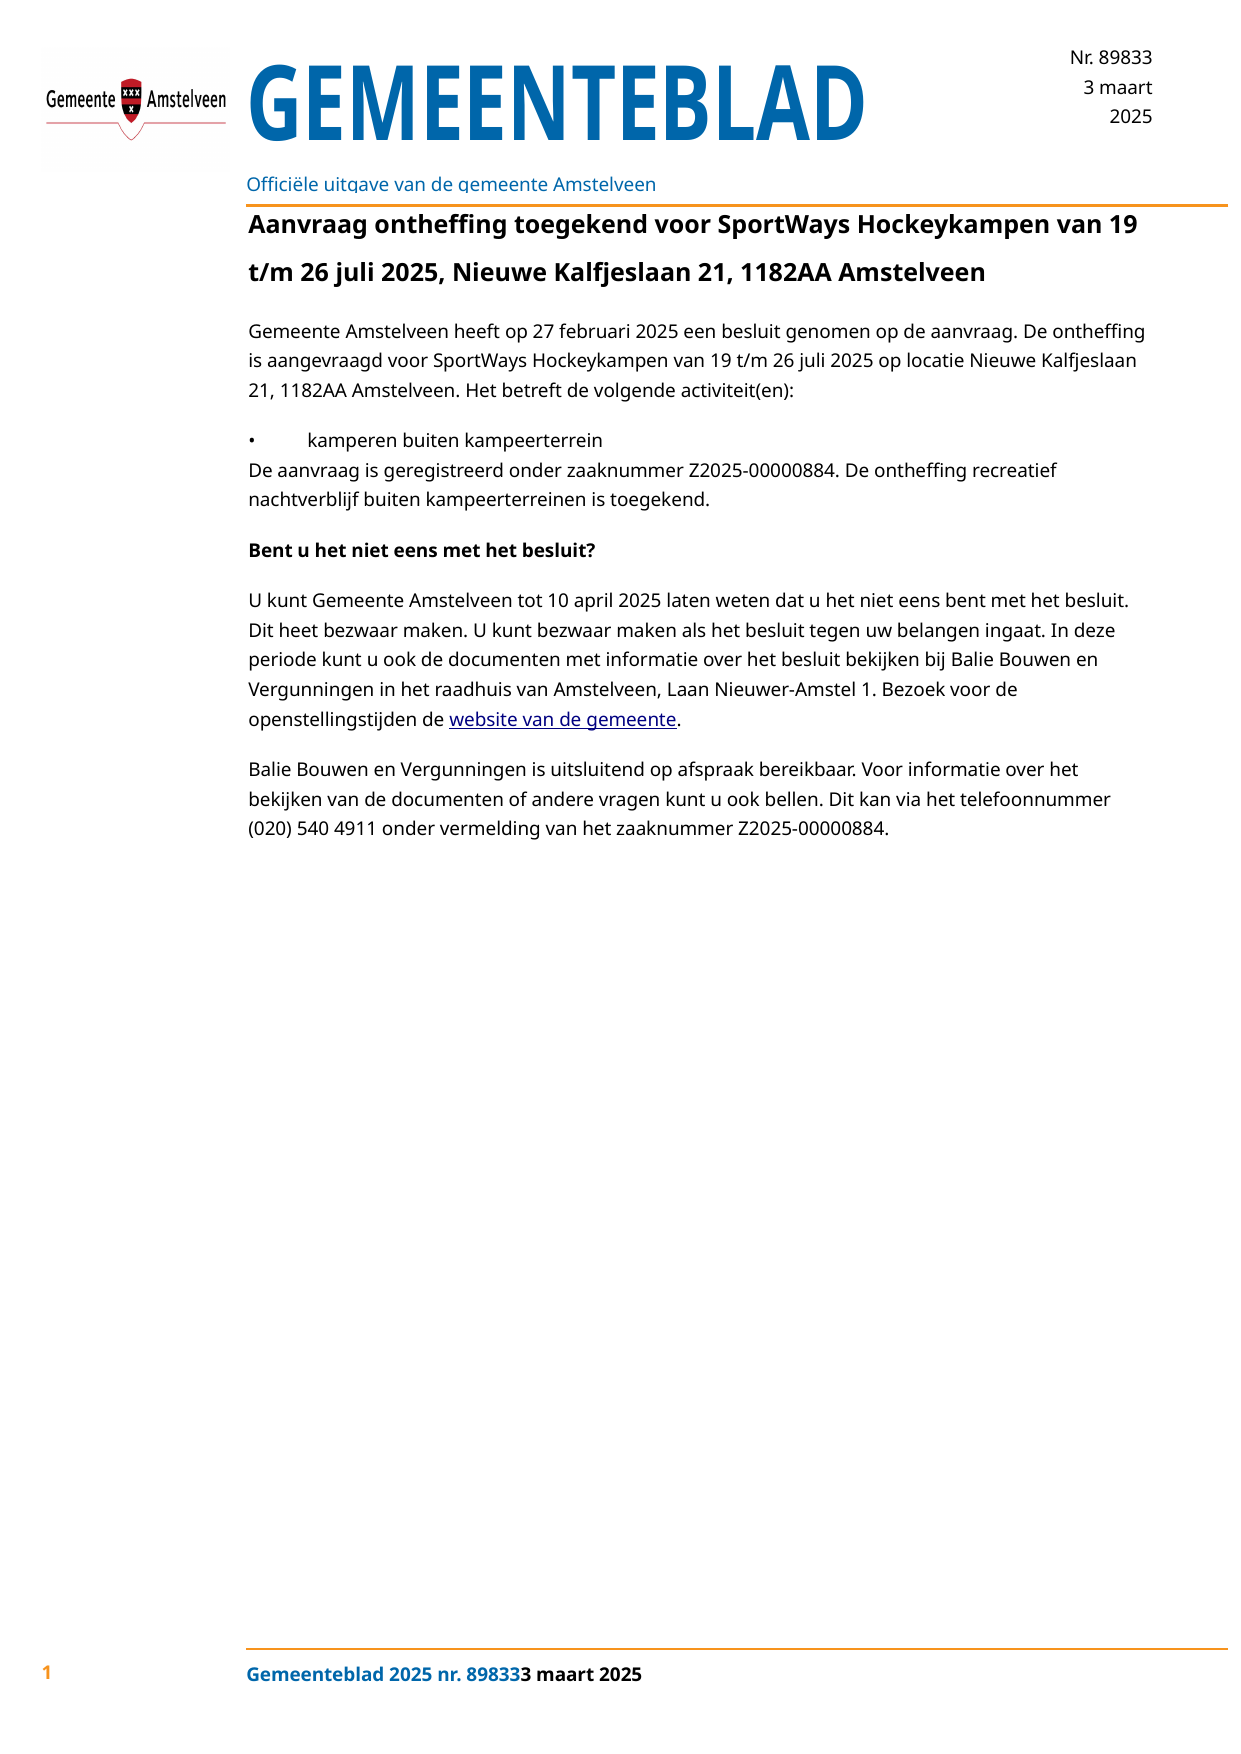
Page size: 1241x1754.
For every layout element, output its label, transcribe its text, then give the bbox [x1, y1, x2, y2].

text De aanvraag is geregistreerd onder zaaknummer Z2025-00000884. De ontheffing recreatief nachtverblijf buiten kampeerterreinen is toegekend. [248, 457, 1152, 512]
text Balie Bouwen en Vergunningen is uitsluitend op afspraak bereikbaar. Voor informatie over het bekijken van de documenten of andere vragen kunt u ook bellen. Dit kan via het telefoonnummer (020) 540 4911 onder vermelding van het zaaknummer Z2025-00000884. [248, 756, 1152, 841]
text U kunt Gemeente Amstelveen tot 10 april 2025 laten weten dat u het niet eens bent met het besluit. Dit heet bezwaar maken. U kunt bezwaar maken als het besluit tegen uw belangen ingaat. In deze periode kunt u ook de documenten met informatie over het besluit bekijken bij Balie Bouwen en Vergunningen in het raadhuis van Amstelveen, Laan Nieuwer-Amstel 1. Bezoek voor de openstellingstijden de website van de gemeente. [248, 587, 1152, 732]
picture [41, 47, 231, 172]
text Aanvraag ontheffing toegekend voor SportWays Hockeykampen van 19 t/m 26 juli 2025, Nieuwe Kalfjeslaan 21, 1182AA Amstelveen [248, 207, 1152, 288]
text Bent u het niet eens met het besluit? [248, 537, 1152, 563]
text Gemeente Amstelveen heeft op 27 februari 2025 een besluit genomen op de aanvraag. De ontheffing is aangevraagd voor SportWays Hockeykampen van 19 t/m 26 juli 2025 op locatie Nieuwe Kalfjeslaan 21, 1182AA Amstelveen. Het betreft de volgende activiteit(en): [248, 318, 1152, 403]
list kamperen buiten kampeerterrein [248, 427, 1152, 453]
